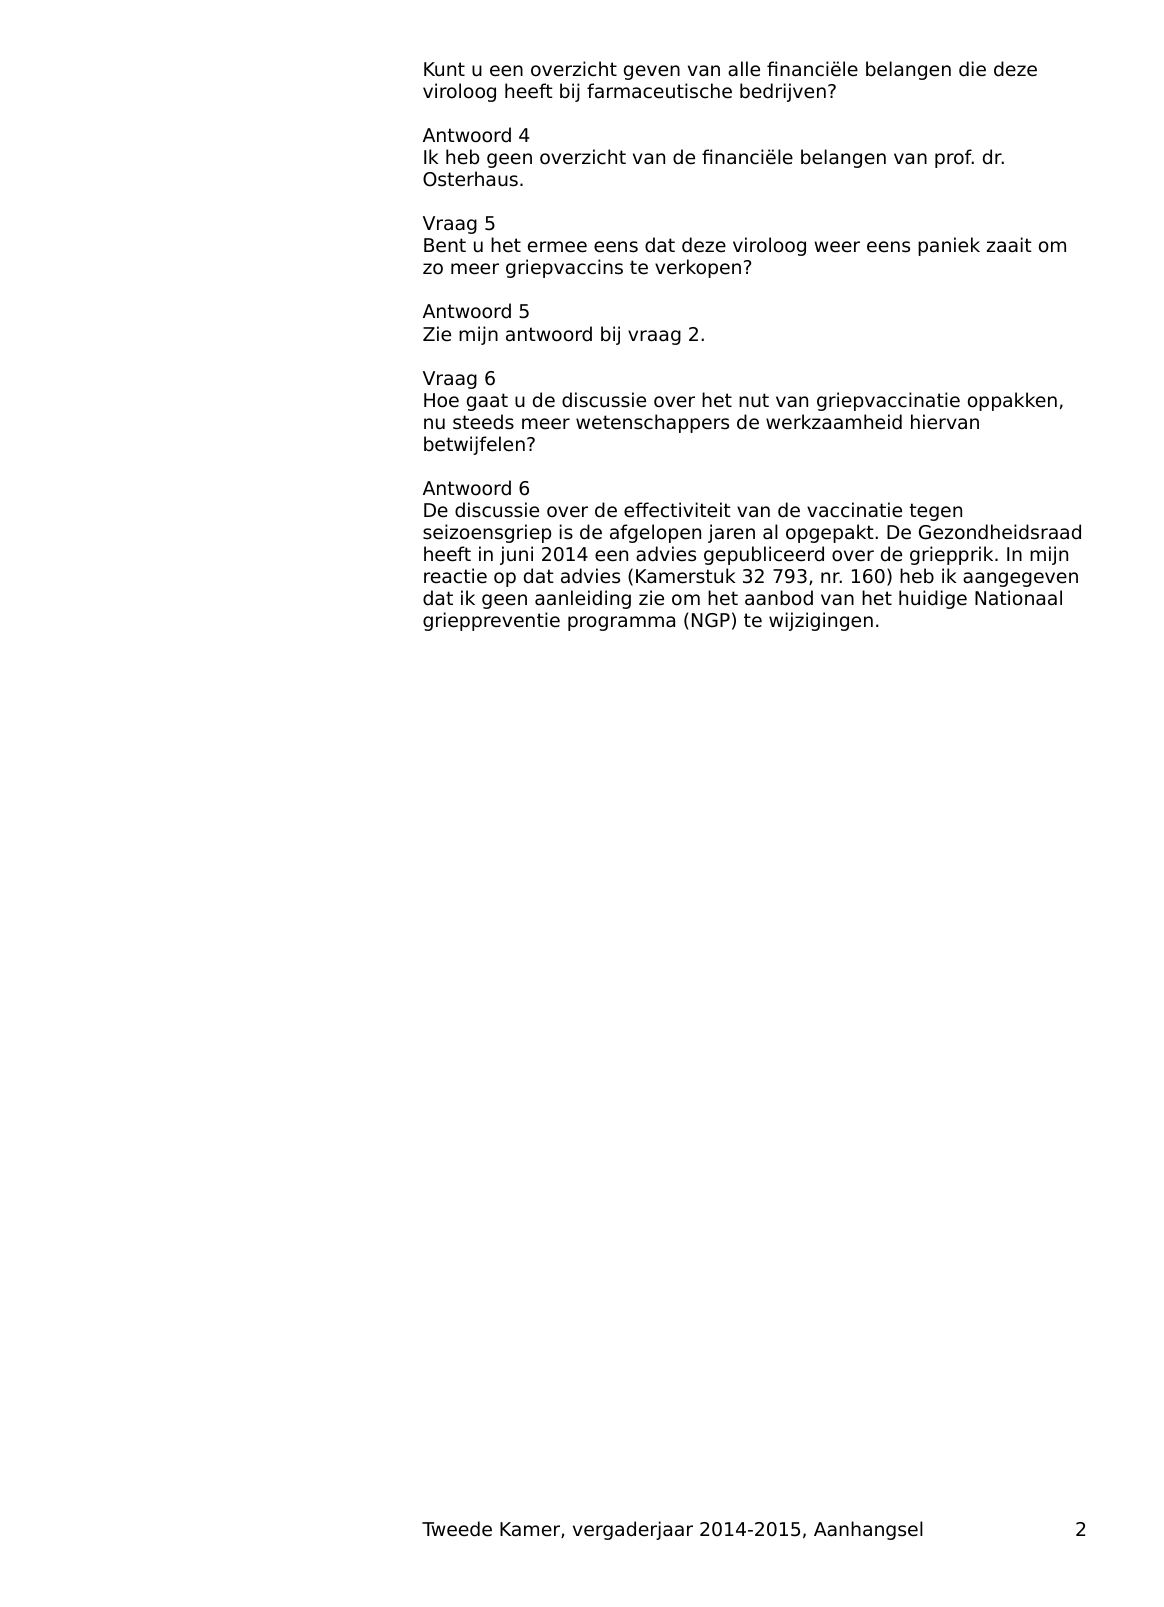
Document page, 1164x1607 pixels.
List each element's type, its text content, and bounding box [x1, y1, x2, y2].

text Hoe gaat u de discussie over het nut van griepvaccinatie oppakken, nu steeds meer wetenschappers de werkzaamheid hiervan betwijfelen? [422, 389, 1087, 456]
text Antwoord 5 [422, 301, 1087, 323]
text Zie mijn antwoord bij vraag 2. [422, 323, 1087, 345]
text Bent u het ermee eens dat deze viroloog weer eens paniek zaait om zo meer griepvaccins te verkopen? [422, 235, 1087, 279]
text Vraag 5 [422, 213, 1087, 235]
text Antwoord 4 [422, 125, 1087, 147]
text De discussie over de effectiviteit van de vaccinatie tegen seizoensgriep is de afgelopen jaren al opgepakt. De Gezondheidsraad heeft in juni 2014 een advies gepubliceerd over de griepprik. In mijn reactie op dat advies (Kamerstuk 32 793, nr. 160) heb ik aangegeven dat ik geen aanleiding zie om het aanbod van het huidige Nationaal grieppreventie programma (NGP) te wijzigingen. [422, 500, 1087, 632]
text Kunt u een overzicht geven van alle financiële belangen die deze viroloog heeft bij farmaceutische bedrijven? [422, 59, 1087, 103]
text Vraag 6 [422, 368, 1087, 389]
text Antwoord 6 [422, 478, 1087, 500]
text Ik heb geen overzicht van de financiële belangen van prof. dr. Osterhaus. [422, 147, 1087, 191]
